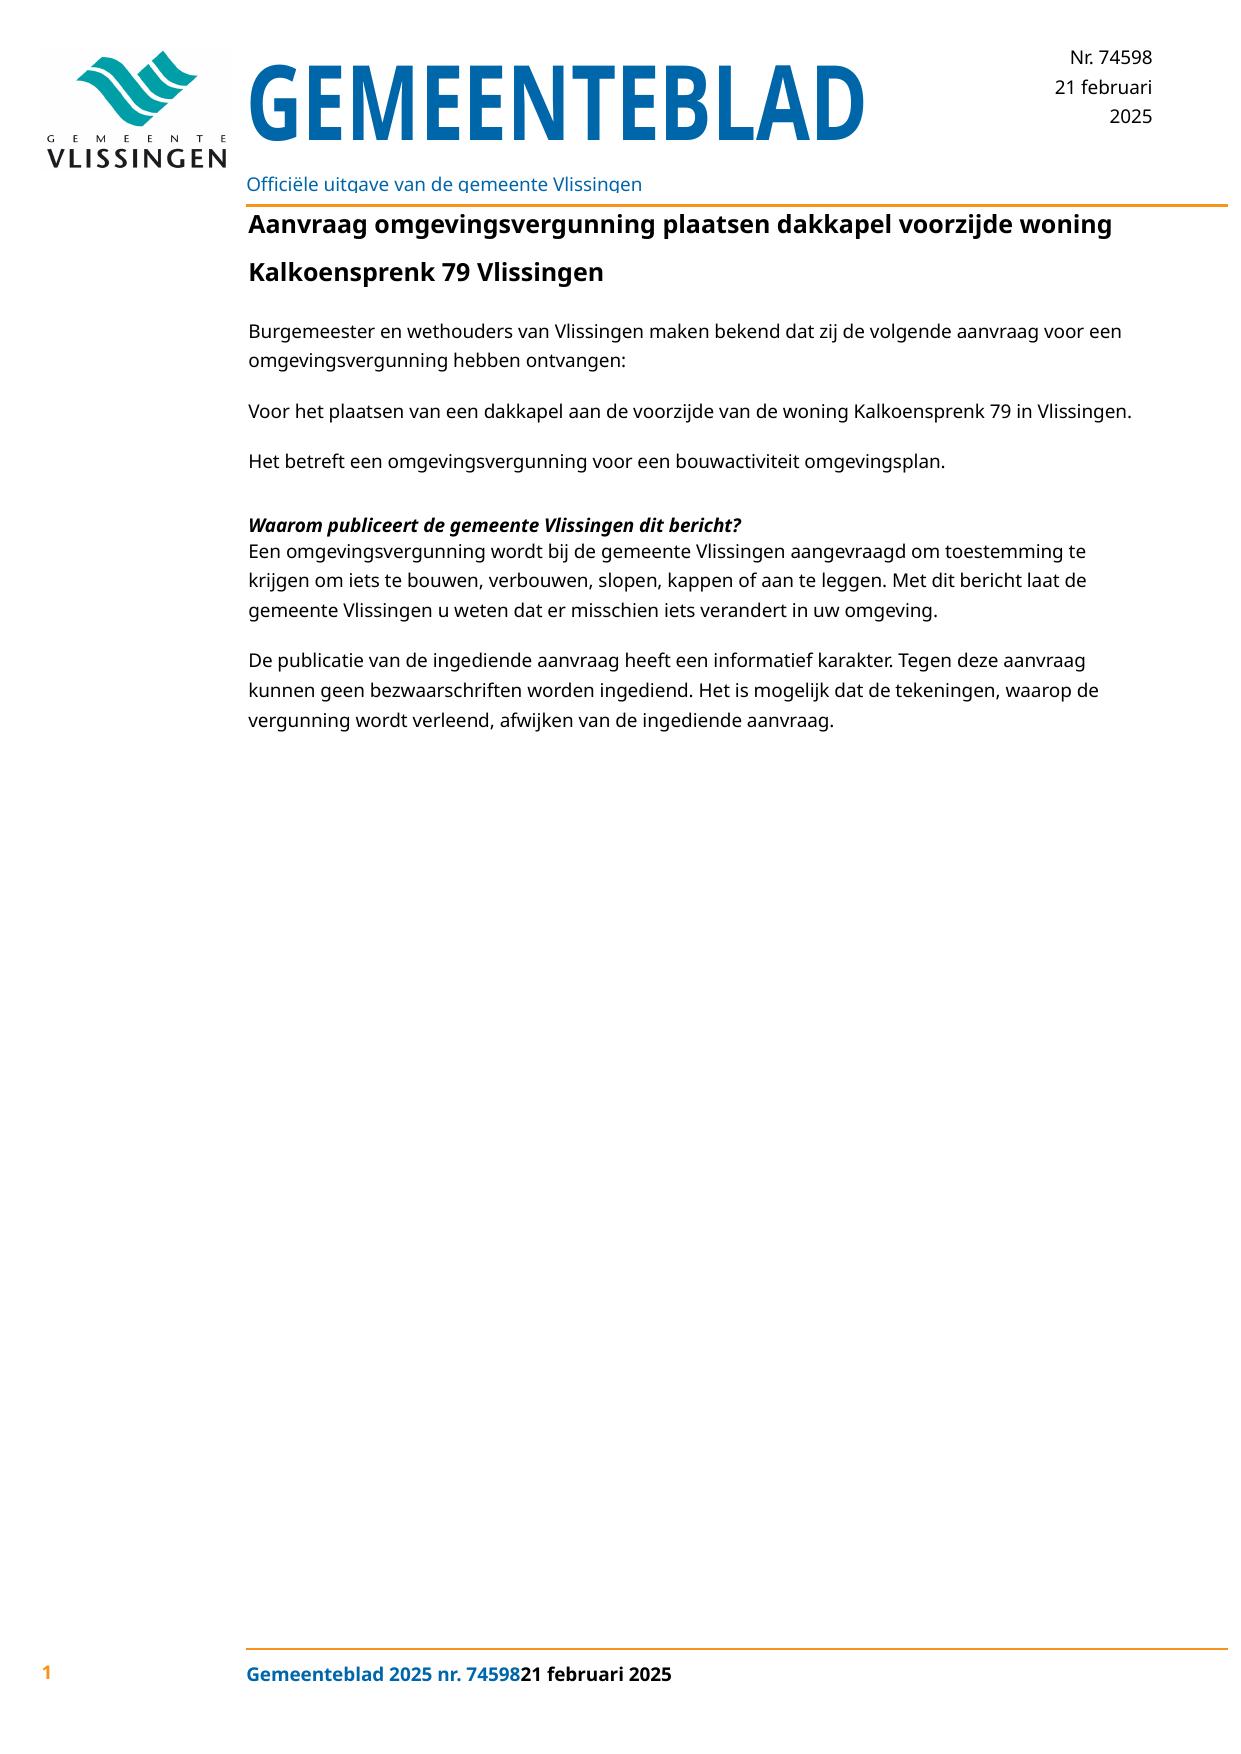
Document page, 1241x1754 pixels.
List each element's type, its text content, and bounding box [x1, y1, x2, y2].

text Voor het plaatsen van een dakkapel aan de voorzijde van de woning Kalkoensprenk 79 in Vlissingen. [248, 398, 1152, 424]
text De publicatie van de ingediende aanvraag heeft een informatief karakter. Tegen deze aanvraag kunnen geen bezwaarschriften worden ingediend. Het is mogelijk dat de tekeningen, waarop de vergunning wordt verleend, afwijken van de ingediende aanvraag. [248, 648, 1152, 732]
picture [41, 47, 231, 172]
text Een omgevingsvergunning wordt bij de gemeente Vlissingen aangevraagd om toestemming te krijgen om iets te bouwen, verbouwen, slopen, kappen of aan te leggen. Met dit bericht laat de gemeente Vlissingen u weten dat er misschien iets verandert in uw omgeving. [248, 538, 1152, 623]
text Aanvraag omgevingsvergunning plaatsen dakkapel voorzijde woning Kalkoensprenk 79 Vlissingen [248, 207, 1152, 288]
text Het betreft een omgevingsvergunning voor een bouwactiviteit omgevingsplan. [248, 448, 1152, 474]
text Burgemeester en wethouders van Vlissingen maken bekend dat zij de volgende aanvraag voor een omgevingsvergunning hebben ontvangen: [248, 318, 1152, 373]
text Waarom publiceert de gemeente Vlissingen dit bericht? [248, 512, 1152, 538]
